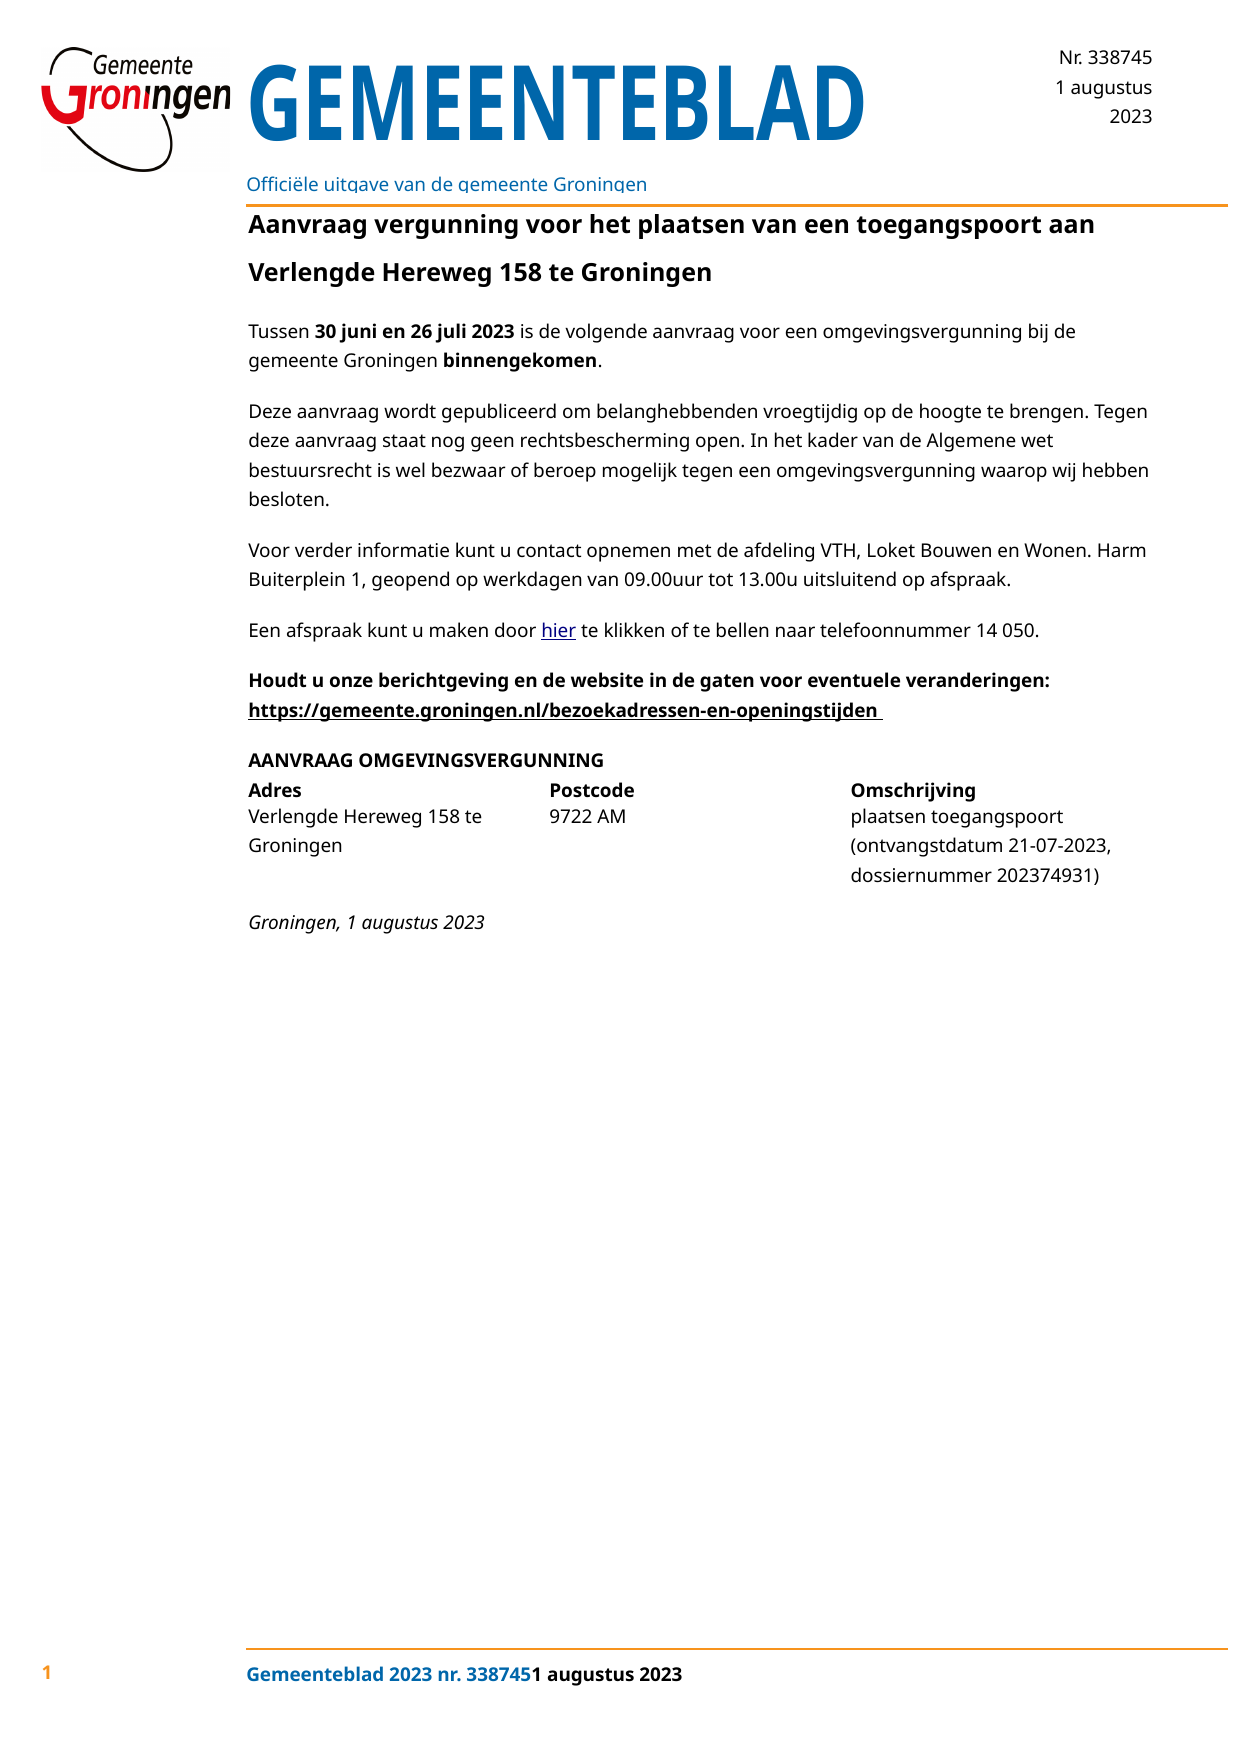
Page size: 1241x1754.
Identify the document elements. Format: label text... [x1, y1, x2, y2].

text Tussen 30 juni en 26 juli 2023 is de volgende aanvraag voor een omgevingsvergunning bij de gemeente Groningen binnengekomen. [248, 318, 1152, 373]
text Deze aanvraag wordt gepubliceerd om belanghebbenden vroegtijdig op de hoogte te brengen. Tegen deze aanvraag staat nog geen rechtsbescherming open. In het kader van de Algemene wet bestuursrecht is wel bezwaar of beroep mogelijk tegen een omgevingsvergunning waarop wij hebben besloten. [248, 398, 1152, 512]
table_header Omschrijving [850, 777, 1152, 803]
picture [41, 47, 231, 172]
text AANVRAAG OMGEVINGSVERGUNNING [248, 747, 1152, 773]
table_cell 9722 AM [549, 803, 850, 888]
text Groningen, 1 augustus 2023 [248, 909, 1152, 935]
table_header Postcode [549, 777, 850, 803]
table_header Adres [248, 777, 549, 803]
text Een afspraak kunt u maken door hier te klikken of te bellen naar telefoonnummer 14 050. [248, 617, 1152, 643]
table_cell plaatsen toegangspoort (ontvangstdatum 21-07-2023, dossiernummer 202374931) [850, 803, 1152, 888]
table_cell Verlengde Hereweg 158 te Groningen [248, 803, 549, 888]
text Houdt u onze berichtgeving en de website in de gaten voor eventuele veranderingen: https://gemeente.groningen.nl/bezoekadressen-en-openingstijden [248, 667, 1152, 723]
text Aanvraag vergunning voor het plaatsen van een toegangspoort aan Verlengde Hereweg 158 te Groningen [248, 207, 1152, 288]
text Voor verder informatie kunt u contact opnemen met de afdeling VTH, Loket Bouwen en Wonen. Harm Buiterplein 1, geopend op werkdagen van 09.00uur tot 13.00u uitsluitend op afspraak. [248, 537, 1152, 592]
